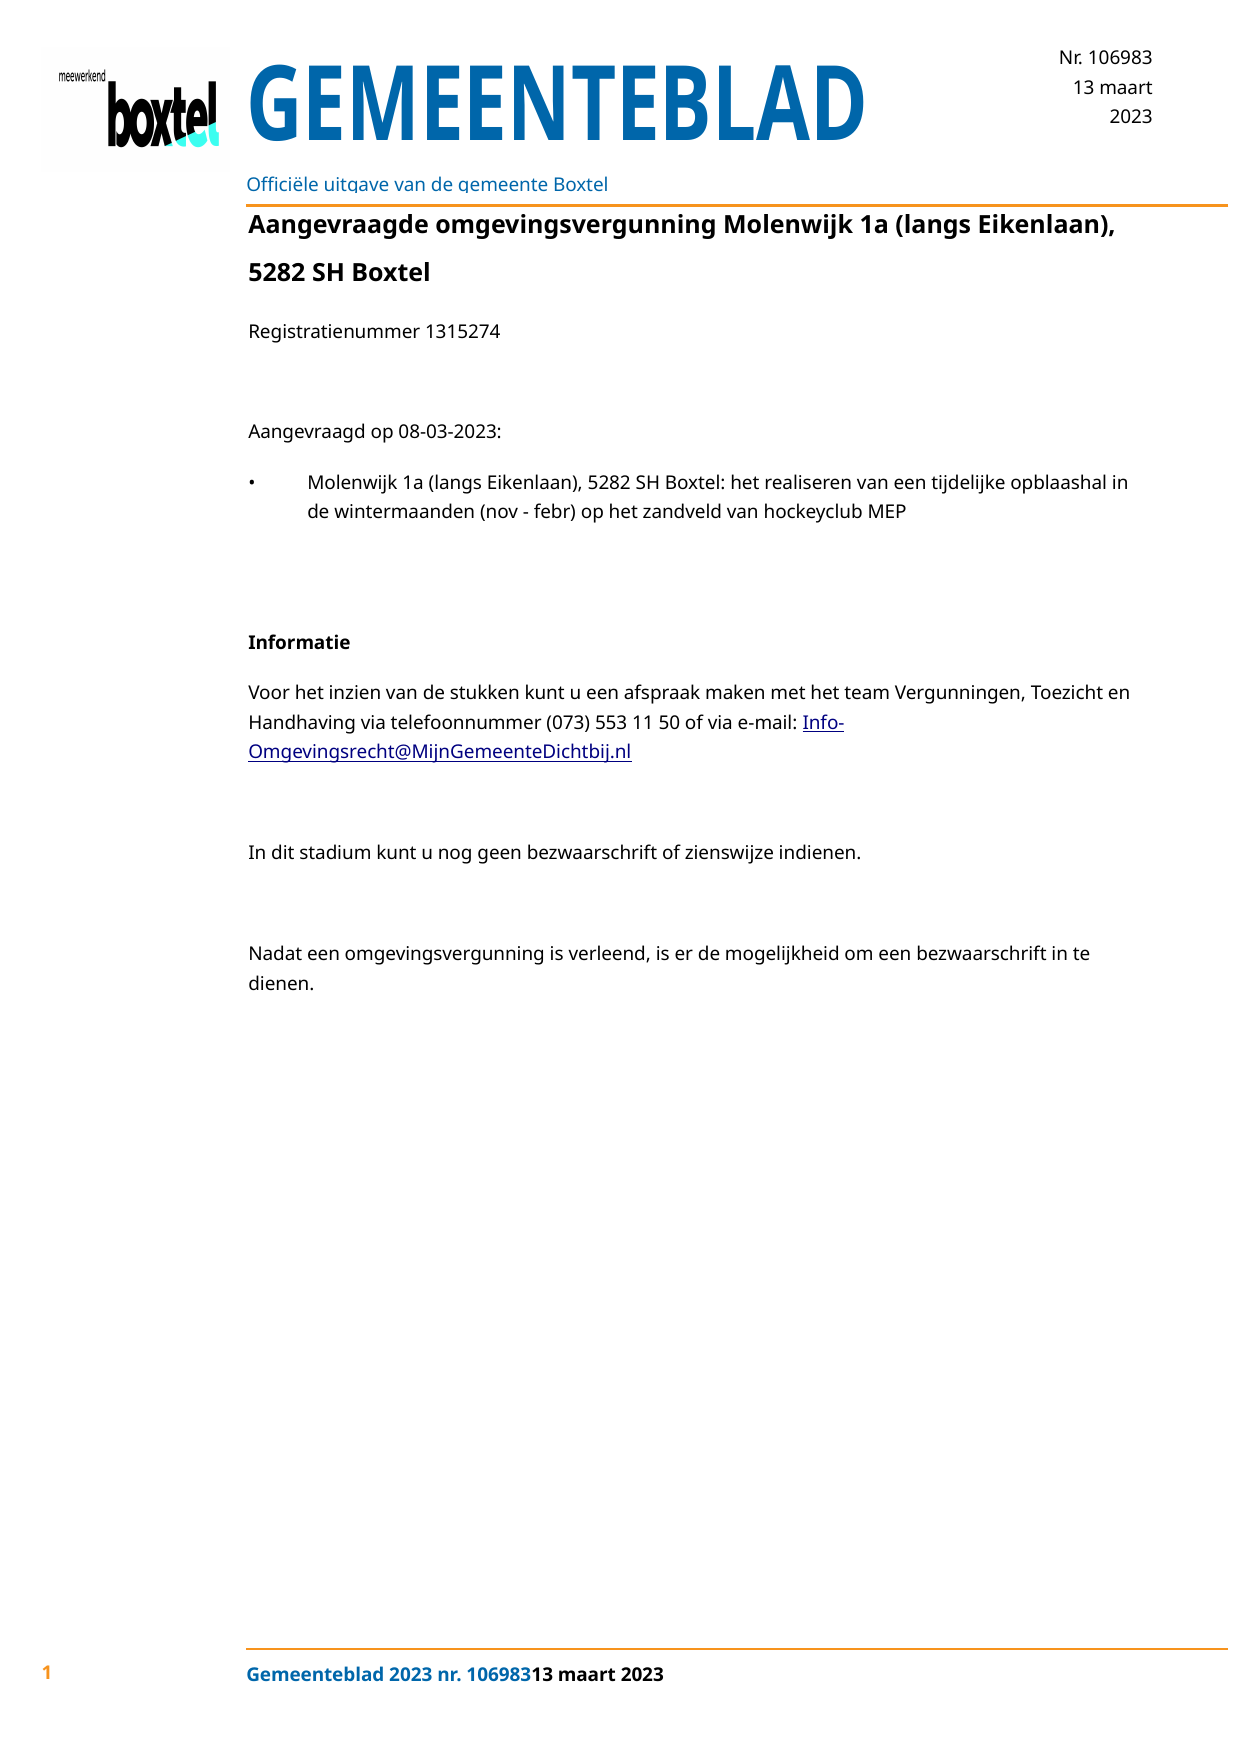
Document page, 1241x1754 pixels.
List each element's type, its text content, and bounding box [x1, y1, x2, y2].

text Registratienummer 1315274 [248, 318, 1152, 344]
text Nadat een omgevingsvergunning is verleend, is er de mogelijkheid om een bezwaarschrift in te dienen. [248, 940, 1152, 996]
picture [41, 47, 231, 172]
list Molenwijk 1a (langs Eikenlaan), 5282 SH Boxtel: het realiseren van een tijdelijke opblaashal in de wintermaanden (nov - febr) op het zandveld van hockeyclub MEP [248, 469, 1152, 524]
text Informatie [248, 629, 1152, 655]
text In dit stadium kunt u nog geen bezwaarschrift of zienswijze indienen. [248, 839, 1152, 865]
text Voor het inzien van de stukken kunt u een afspraak maken met het team Vergunningen, Toezicht en Handhaving via telefoonnummer (073) 553 11 50 of via e-mail: Info-Omgevingsrecht@MijnGemeenteDichtbij.nl [248, 679, 1152, 764]
text Aangevraagd op 08-03-2023: [248, 419, 1152, 444]
text Aangevraagde omgevingsvergunning Molenwijk 1a (langs Eikenlaan), 5282 SH Boxtel [248, 207, 1152, 288]
